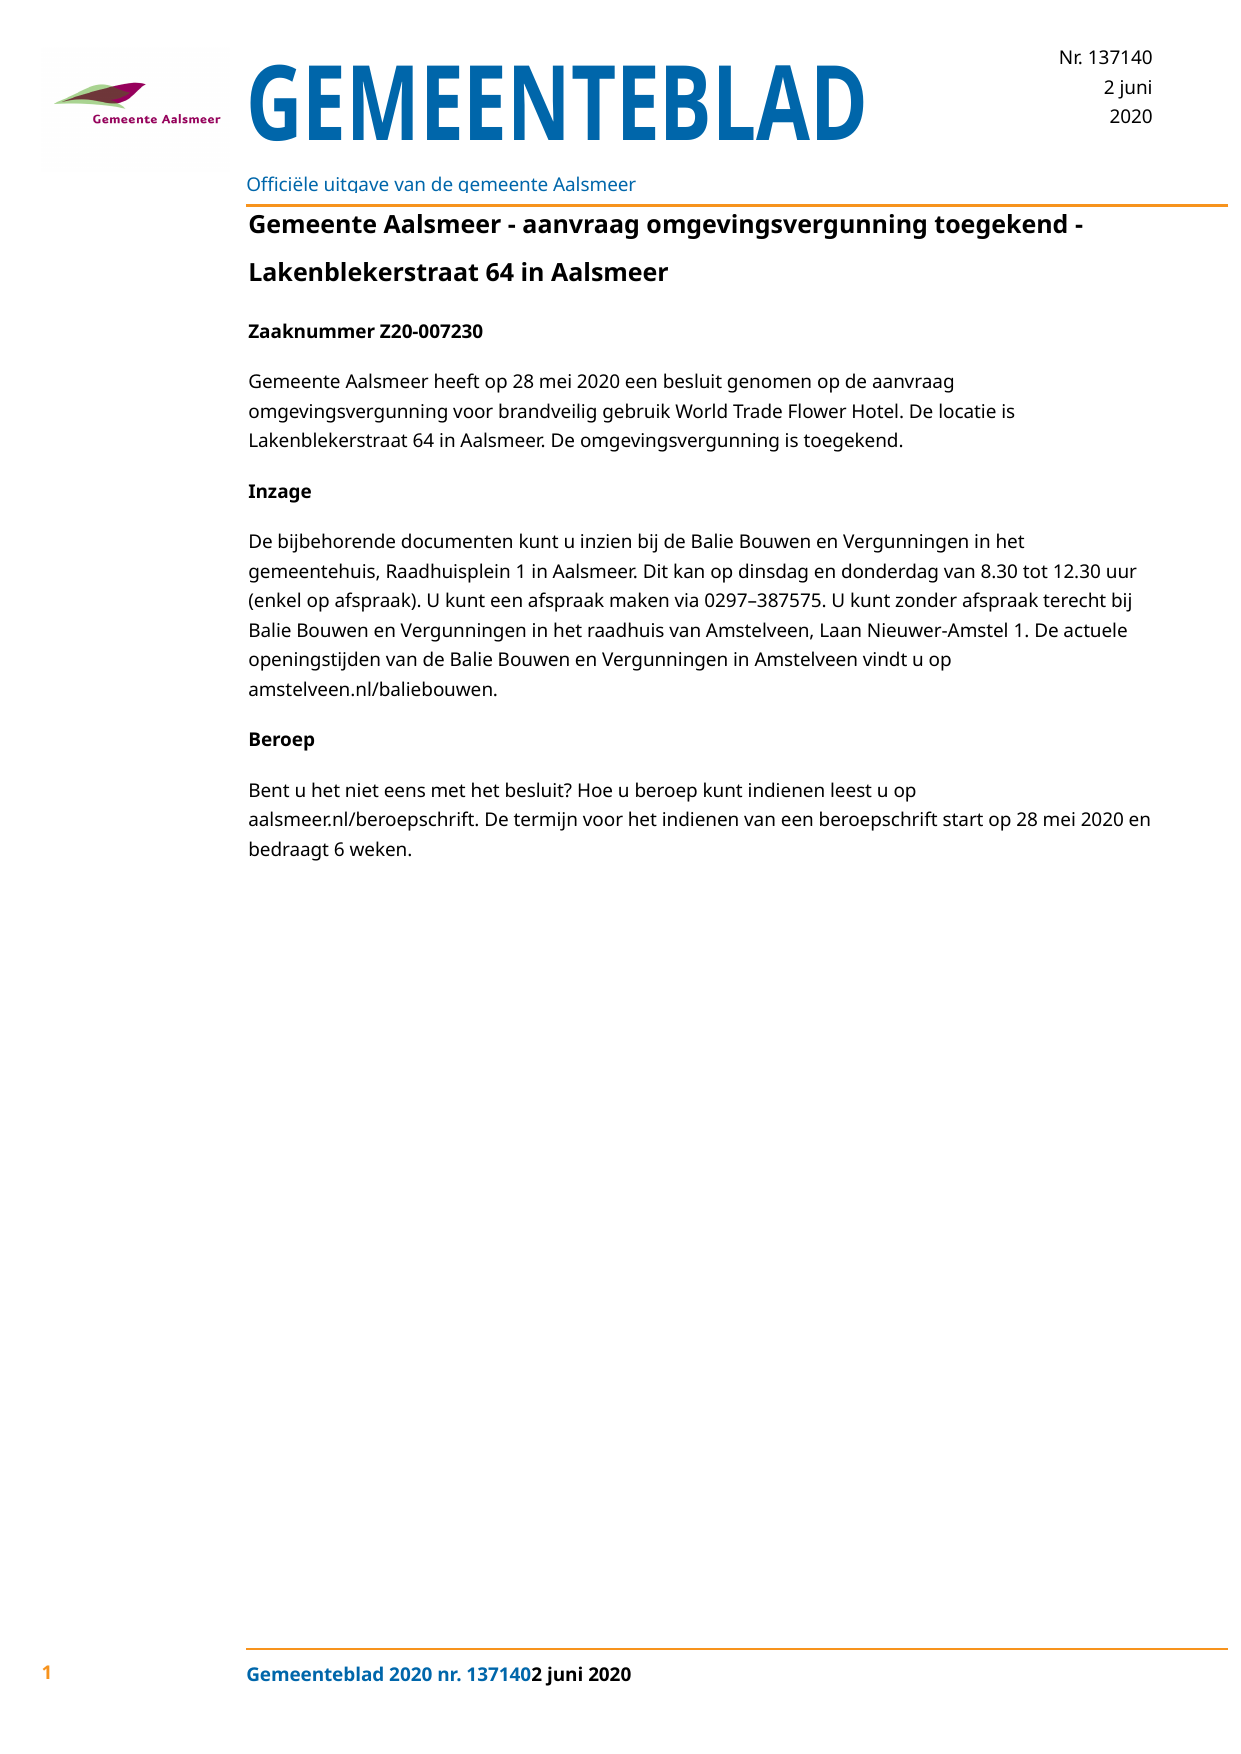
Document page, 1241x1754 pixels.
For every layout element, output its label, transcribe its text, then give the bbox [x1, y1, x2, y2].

text De bijbehorende documenten kunt u inzien bij de Balie Bouwen en Vergunningen in het gemeentehuis, Raadhuisplein 1 in Aalsmeer. Dit kan op dinsdag en donderdag van 8.30 tot 12.30 uur (enkel op afspraak). U kunt een afspraak maken via 0297–387575. U kunt zonder afspraak terecht bij Balie Bouwen en Vergunningen in het raadhuis van Amstelveen, Laan Nieuwer-Amstel 1. De actuele openingstijden van de Balie Bouwen en Vergunningen in Amstelveen vindt u op amstelveen.nl/baliebouwen. [248, 528, 1152, 702]
text Beroep [248, 727, 1152, 752]
text Zaaknummer Z20-007230 [248, 318, 1152, 344]
text Inzage [248, 478, 1152, 504]
text Bent u het niet eens met het besluit? Hoe u beroep kunt indienen leest u op aalsmeer.nl/beroepschrift. De termijn voor het indienen van een beroepschrift start op 28 mei 2020 en bedraagt 6 weken. [248, 777, 1152, 862]
picture [41, 47, 231, 172]
text Gemeente Aalsmeer - aanvraag omgevingsvergunning toegekend - Lakenblekerstraat 64 in Aalsmeer [248, 207, 1152, 288]
text Gemeente Aalsmeer heeft op 28 mei 2020 een besluit genomen op de aanvraag omgevingsvergunning voor brandveilig gebruik World Trade Flower Hotel. De locatie is Lakenblekerstraat 64 in Aalsmeer. De omgevingsvergunning is toegekend. [248, 368, 1152, 453]
